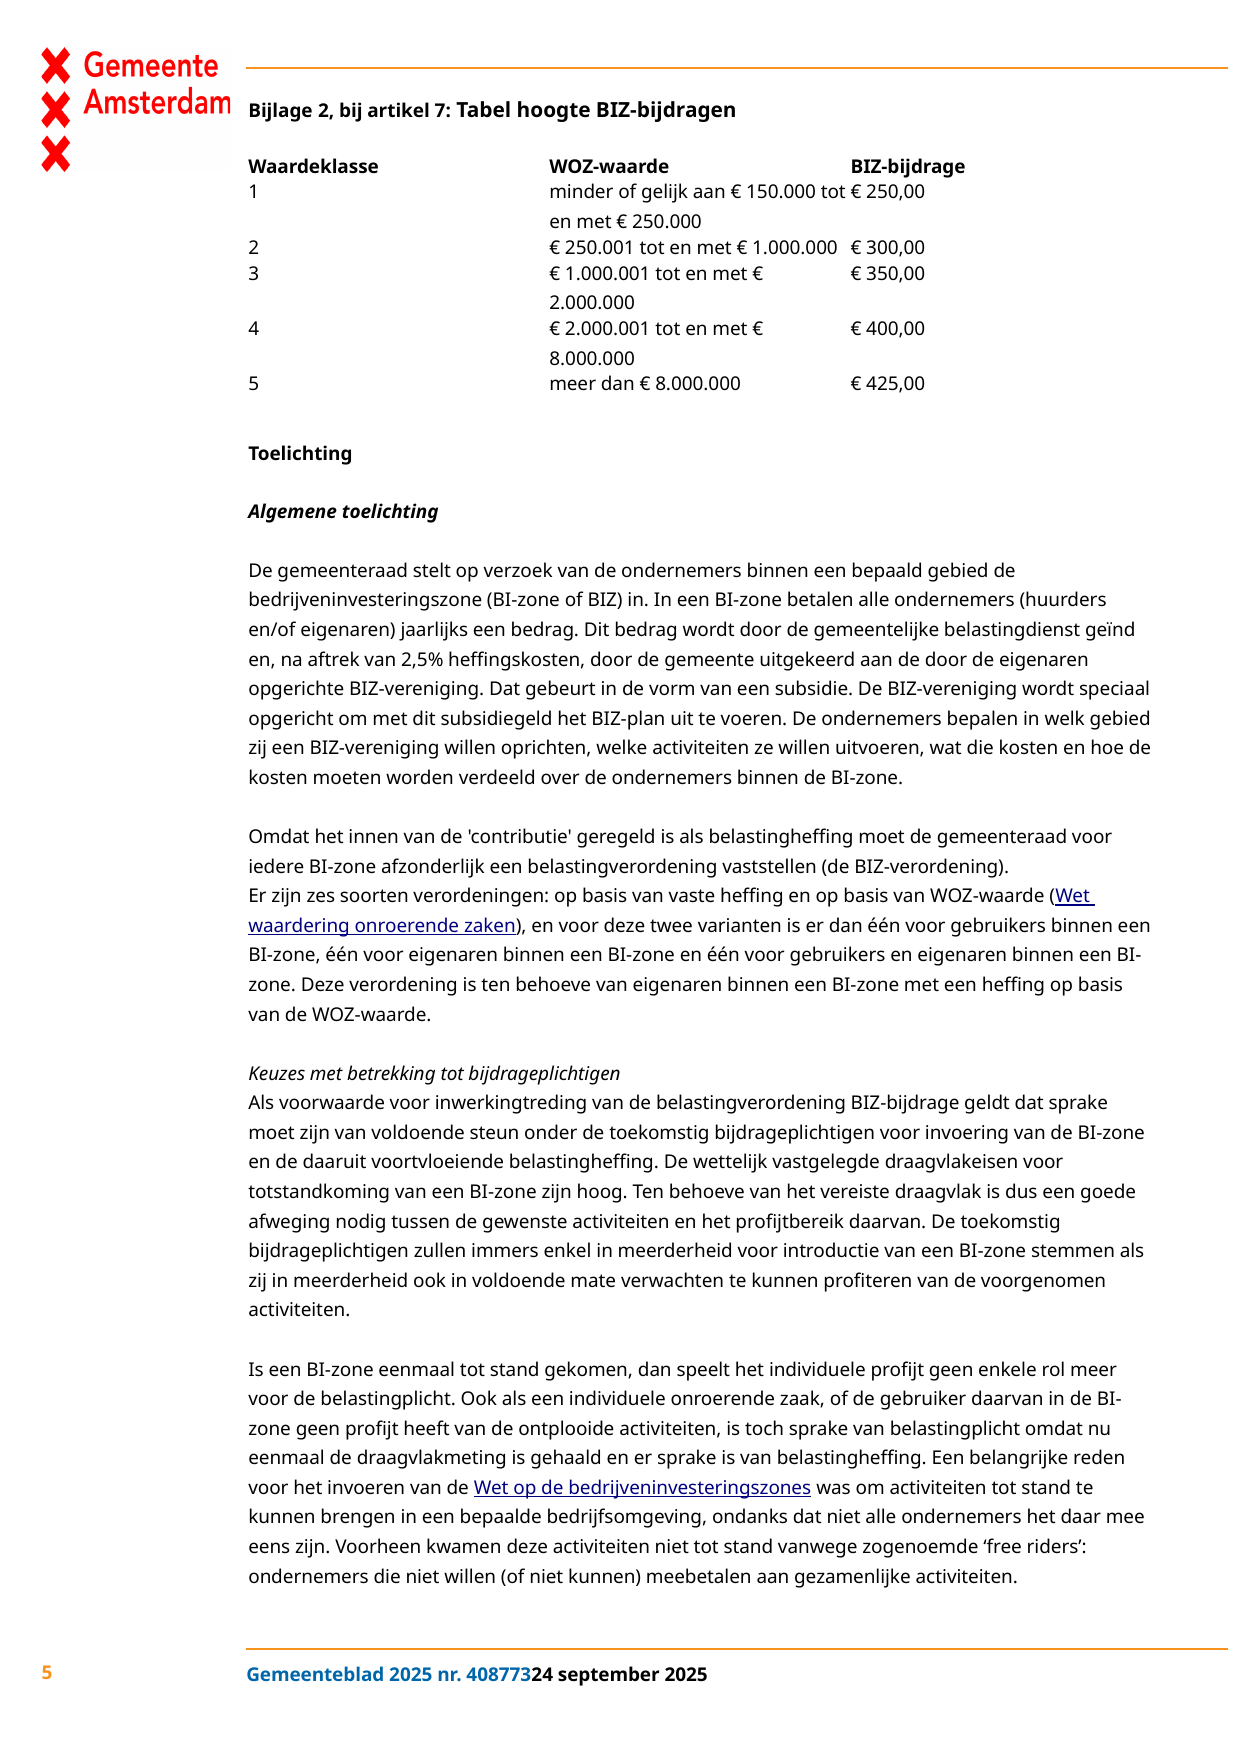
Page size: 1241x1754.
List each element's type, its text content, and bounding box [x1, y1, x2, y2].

table_cell € 350,00 [850, 260, 1152, 315]
text Bijlage 2, bij artikel 7: Tabel hoogte BIZ-bijdragen [248, 95, 1152, 123]
text Toelichting [248, 429, 1152, 469]
table_cell 4 [248, 315, 549, 370]
text Is een BI-zone eenmaal tot stand gekomen, dan speelt het individuele profijt geen enkele rol meer voor de belastingplicht. Ook als een individuele onroerende zaak, of de gebruiker daarvan in de BI-zone geen profijt heeft van de ontplooide activiteiten, is toch sprake van belastingplicht omdat nu eenmaal de draagvlakmeting is gehaald en er sprake is van belastingheffing. Een belangrijke reden voor het invoeren van de Wet op de bedrijveninvesteringszones was om activiteiten tot stand te kunnen brengen in een bepaalde bedrijfsomgeving, ondanks dat niet alle ondernemers het daar mee eens zijn. Voorheen kwamen deze activiteiten niet tot stand vanwege zogenoemde ‘free riders’: ondernemers die niet willen (of niet kunnen) meebetalen aan gezamenlijke activiteiten. [248, 1356, 1152, 1588]
table_cell minder of gelijk aan € 150.000 tot en met € 250.000 [549, 179, 850, 234]
table_cell 5 [248, 370, 549, 396]
table_cell € 250,00 [850, 179, 1152, 234]
text Er zijn zes soorten verordeningen: op basis van vaste heffing en op basis van WOZ-waarde (Wet waardering onroerende zaken), en voor deze twee varianten is er dan één voor gebruikers binnen een BI-zone, één voor eigenaren binnen een BI-zone en één voor gebruikers en eigenaren binnen een BI-zone. Deze verordening is ten behoeve van eigenaren binnen een BI-zone met een heffing op basis van de WOZ-waarde. [248, 882, 1152, 1026]
table_cell 2 [248, 234, 549, 260]
table_header BIZ-bijdrage [850, 153, 1152, 179]
table_cell € 425,00 [850, 370, 1152, 396]
picture [41, 47, 231, 172]
table_header WOZ-waarde [549, 153, 850, 179]
table_cell 1 [248, 179, 549, 234]
table_cell € 400,00 [850, 315, 1152, 370]
text De gemeenteraad stelt op verzoek van de ondernemers binnen een bepaald gebied de bedrijveninvesteringszone (BI-zone of BIZ) in. In een BI-zone betalen alle ondernemers (huurders en/of eigenaren) jaarlijks een bedrag. Dit bedrag wordt door de gemeentelijke belastingdienst geïnd en, na aftrek van 2,5% heffingskosten, door de gemeente uitgekeerd aan de door de eigenaren opgerichte BIZ-vereniging. Dat gebeurt in de vorm van een subsidie. De BIZ-vereniging wordt speciaal opgericht om met dit subsidiegeld het BIZ-plan uit te voeren. De ondernemers bepalen in welk gebied zij een BIZ-vereniging willen oprichten, welke activiteiten ze willen uitvoeren, wat die kosten en hoe de kosten moeten worden verdeeld over de ondernemers binnen de BI-zone. [248, 557, 1152, 790]
text Omdat het innen van de 'contributie' geregeld is als belastingheffing moet de gemeenteraad voor iedere BI-zone afzonderlijk een belastingverordening vaststellen (de BIZ-verordening). [248, 823, 1152, 878]
table_cell meer dan € 8.000.000 [549, 370, 850, 396]
table_cell € 300,00 [850, 234, 1152, 260]
text Algemene toelichting [248, 498, 1152, 523]
text Keuzes met betrekking tot bijdrageplichtigen [248, 1060, 1152, 1086]
table_cell € 1.000.001 tot en met € 2.000.000 [549, 260, 850, 315]
table_cell € 250.001 tot en met € 1.000.000 [549, 234, 850, 260]
table_cell € 2.000.001 tot en met € 8.000.000 [549, 315, 850, 370]
text Als voorwaarde voor inwerkingtreding van de belastingverordening BIZ-bijdrage geldt dat sprake moet zijn van voldoende steun onder de toekomstig bijdrageplichtigen voor invoering van de BI-zone en de daaruit voortvloeiende belastingheffing. De wettelijk vastgelegde draagvlakeisen voor totstandkoming van een BI-zone zijn hoog. Ten behoeve van het vereiste draagvlak is dus een goede afweging nodig tussen de gewenste activiteiten en het profijtbereik daarvan. De toekomstig bijdrageplichtigen zullen immers enkel in meerderheid voor introductie van een BI-zone stemmen als zij in meerderheid ook in voldoende mate verwachten te kunnen profiteren van de voorgenomen activiteiten. [248, 1089, 1152, 1322]
table_header Waardeklasse [248, 153, 549, 179]
table_cell 3 [248, 260, 549, 315]
